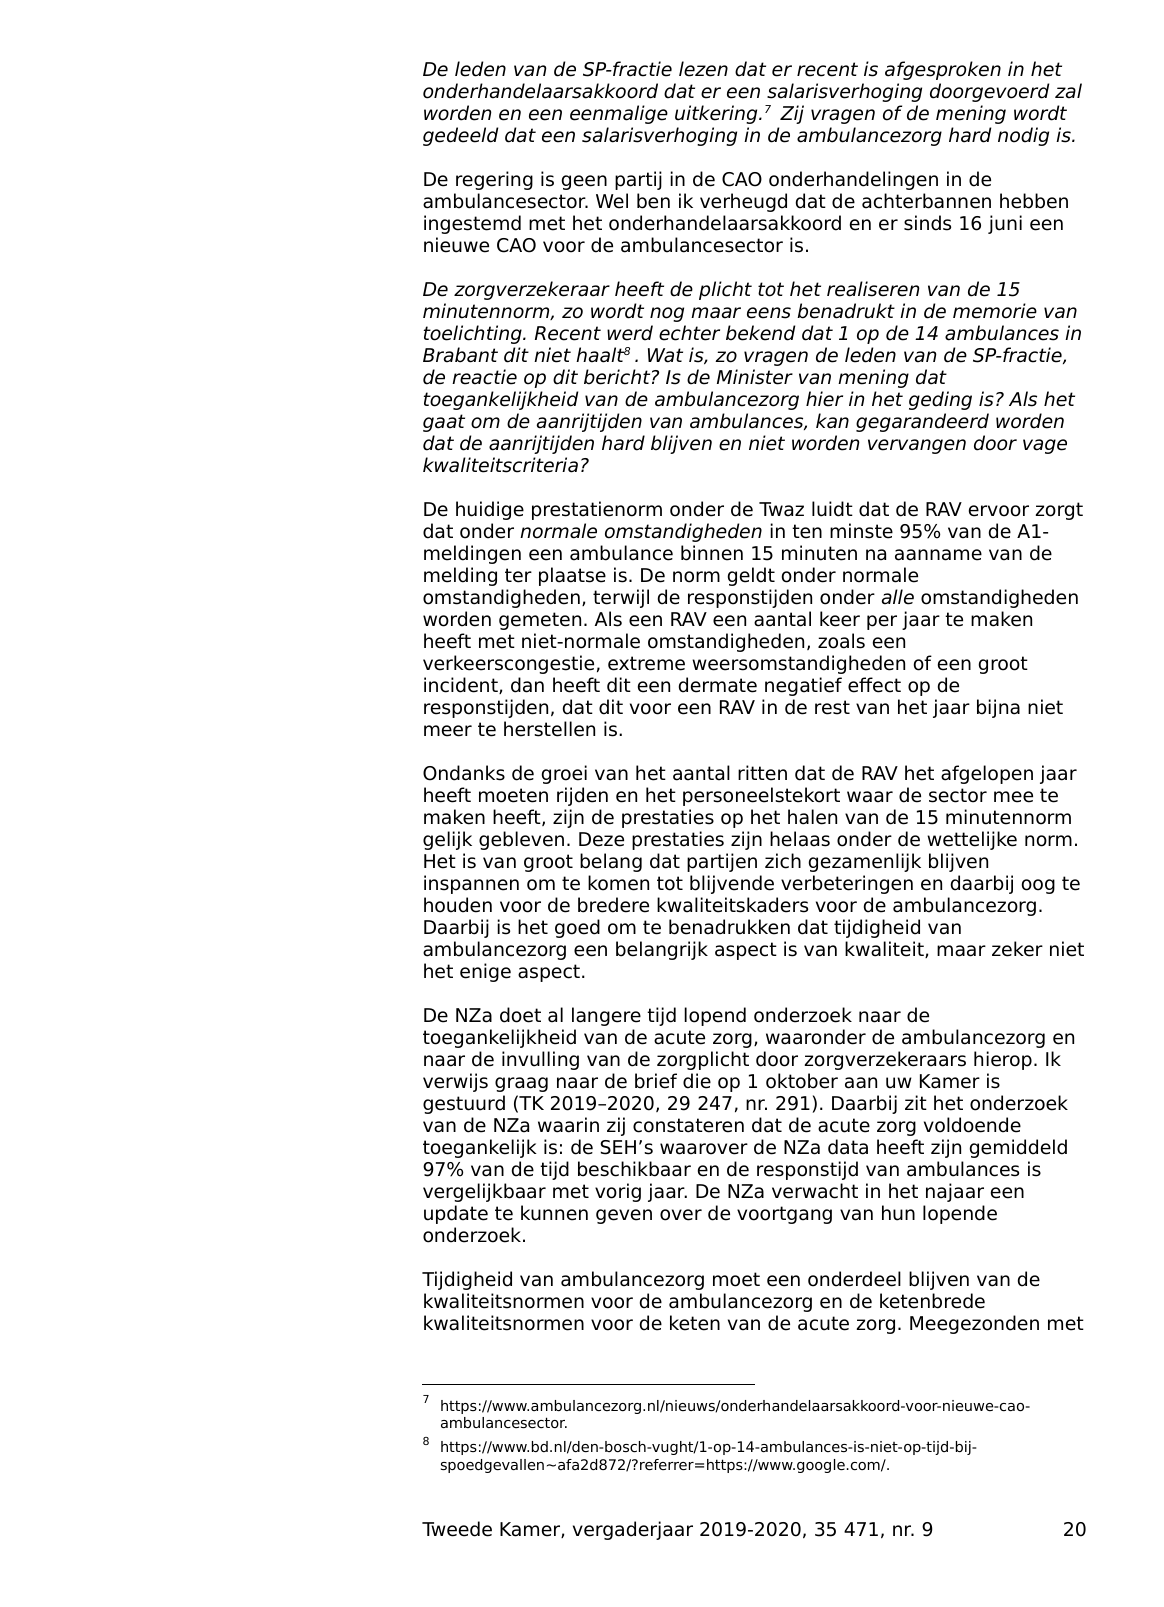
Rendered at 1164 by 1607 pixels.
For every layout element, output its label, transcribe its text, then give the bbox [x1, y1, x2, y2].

text https://www.ambulancezorg.nl/nieuws/onderhandelaarsakkoord-voor-nieuwe-cao-ambulancesector. [422, 1393, 1087, 1432]
text https://www.bd.nl/den-bosch-vught/1-op-14-ambulances-is-niet-op-tijd-bij-spoedgevallen~afa2d872/?referrer=https://www.google.com/. [422, 1435, 1087, 1474]
text De zorgverzekeraar heeft de plicht tot het realiseren van de 15 minutennorm, zo wordt nog maar eens benadrukt in de memorie van toelichting. Recent werd echter bekend dat 1 op de 14 ambulances in Brabant dit niet haalt. Wat is, zo vragen de leden van de SP-fractie, de reactie op dit bericht? Is de Minister van mening dat toegankelijkheid van de ambulancezorg hier in het geding is? Als het gaat om de aanrijtijden van ambulances, kan gegarandeerd worden dat de aanrijtijden hard blijven en niet worden vervangen door vage kwaliteitscriteria? [422, 279, 1087, 477]
text Ondanks de groei van het aantal ritten dat de RAV het afgelopen jaar heeft moeten rijden en het personeelstekort waar de sector mee te maken heeft, zijn de prestaties op het halen van de 15 minutennorm gelijk gebleven. Deze prestaties zijn helaas onder de wettelijke norm. Het is van groot belang dat partijen zich gezamenlijk blijven inspannen om te komen tot blijvende verbeteringen en daarbij oog te houden voor de bredere kwaliteitskaders voor de ambulancezorg. Daarbij is het goed om te benadrukken dat tijdigheid van ambulancezorg een belangrijk aspect is van kwaliteit, maar zeker niet het enige aspect. [422, 763, 1087, 983]
text Tijdigheid van ambulancezorg moet een onderdeel blijven van de kwaliteitsnormen voor de ambulancezorg en de ketenbrede kwaliteitsnormen voor de keten van de acute zorg. Meegezonden met [422, 1269, 1087, 1335]
text De leden van de SP-fractie lezen dat er recent is afgesproken in het onderhandelaarsakkoord dat er een salarisverhoging doorgevoerd zal worden en een eenmalige uitkering. Zij vragen of de mening wordt gedeeld dat een salarisverhoging in de ambulancezorg hard nodig is. [422, 59, 1087, 147]
text De huidige prestatienorm onder de Twaz luidt dat de RAV ervoor zorgt dat onder normale omstandigheden in ten minste 95% van de A1-meldingen een ambulance binnen 15 minuten na aanname van de melding ter plaatse is. De norm geldt onder normale omstandigheden, terwijl de responstijden onder alle omstandigheden worden gemeten. Als een RAV een aantal keer per jaar te maken heeft met niet-normale omstandigheden, zoals een verkeerscongestie, extreme weersomstandigheden of een groot incident, dan heeft dit een dermate negatief effect op de responstijden, dat dit voor een RAV in de rest van het jaar bijna niet meer te herstellen is. [422, 499, 1087, 741]
text De NZa doet al langere tijd lopend onderzoek naar de toegankelijkheid van de acute zorg, waaronder de ambulancezorg en naar de invulling van de zorgplicht door zorgverzekeraars hierop. Ik verwijs graag naar de brief die op 1 oktober aan uw Kamer is gestuurd (TK 2019–2020, 29 247, nr. 291). Daarbij zit het onderzoek van de NZa waarin zij constateren dat de acute zorg voldoende toegankelijk is: de SEH’s waarover de NZa data heeft zijn gemiddeld 97% van de tijd beschikbaar en de responstijd van ambulances is vergelijkbaar met vorig jaar. De NZa verwacht in het najaar een update te kunnen geven over de voortgang van hun lopende onderzoek. [422, 1005, 1087, 1247]
text De regering is geen partij in de CAO onderhandelingen in de ambulancesector. Wel ben ik verheugd dat de achterbannen hebben ingestemd met het onderhandelaarsakkoord en er sinds 16 juni een nieuwe CAO voor de ambulancesector is. [422, 169, 1087, 257]
